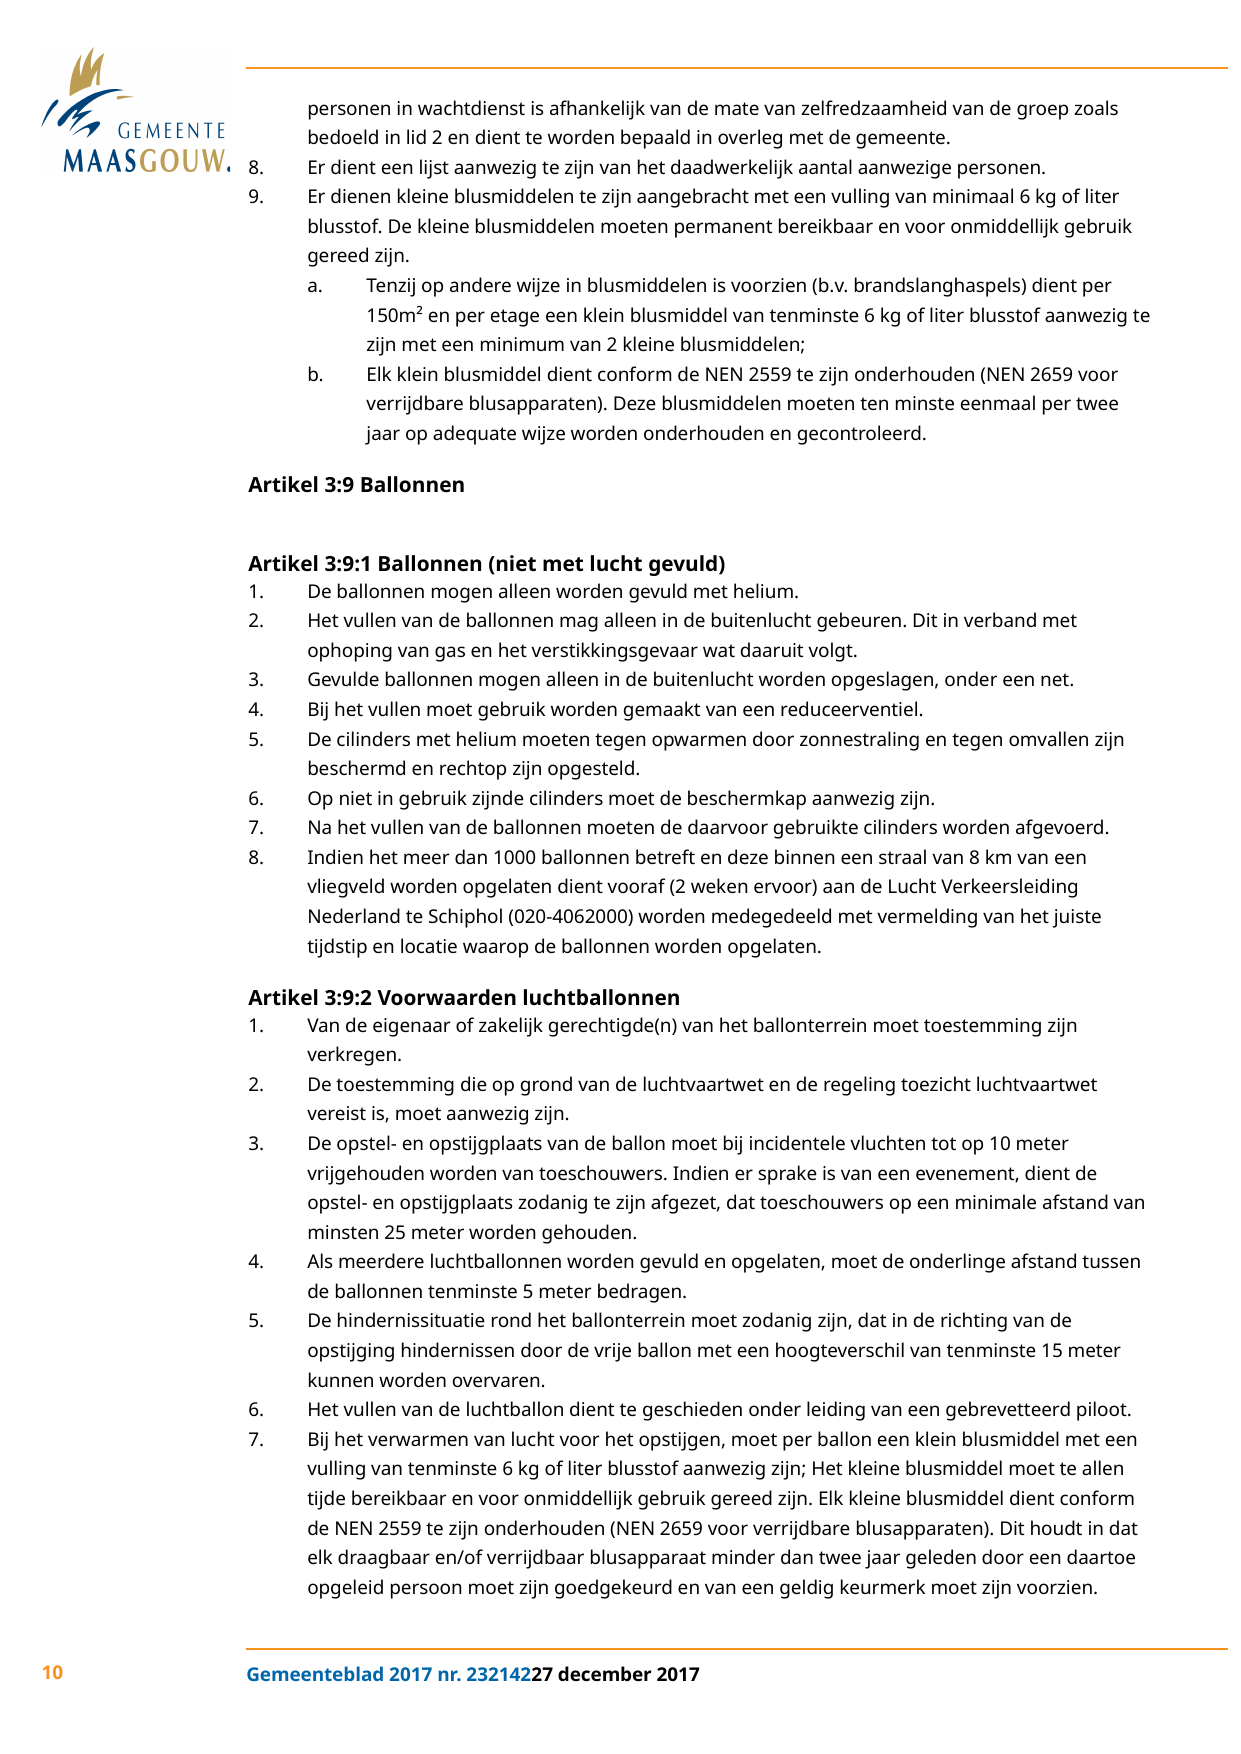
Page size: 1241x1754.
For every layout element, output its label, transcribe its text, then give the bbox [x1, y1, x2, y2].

text Artikel 3:9:1 Ballonnen (niet met lucht gevuld) [248, 549, 1152, 578]
list De cilinders met helium moeten tegen opwarmen door zonnestraling en tegen omvallen zijn beschermd en rechtop zijn opgesteld. [248, 726, 1152, 781]
list Er dienen kleine blusmiddelen te zijn aangebracht met een vulling van minimaal 6 kg of liter blusstof. De kleine blusmiddelen moeten permanent bereikbaar en voor onmiddellijk gebruik gereed zijn. [248, 183, 1152, 268]
list Er dient een lijst aanwezig te zijn van het daadwerkelijk aantal aanwezige personen. [248, 154, 1152, 180]
list Tenzij op andere wijze in blusmiddelen is voorzien (b.v. brandslanghaspels) dient per 150m² en per etage een klein blusmiddel van tenminste 6 kg of liter blusstof aanwezig te zijn met een minimum van 2 kleine blusmiddelen; [307, 272, 1152, 357]
list Na het vullen van de ballonnen moeten de daarvoor gebruikte cilinders worden afgevoerd. [248, 814, 1152, 840]
list Op niet in gebruik zijnde cilinders moet de beschermkap aanwezig zijn. [248, 785, 1152, 811]
picture [41, 47, 231, 172]
list Indien het meer dan 1000 ballonnen betreft en deze binnen een straal van 8 km van een vliegveld worden opgelaten dient vooraf (2 weken ervoor) aan de Lucht Verkeersleiding Nederland te Schiphol (020-4062000) worden medegedeeld met vermelding van het juiste tijdstip en locatie waarop de ballonnen worden opgelaten. [248, 844, 1152, 959]
list personen in wachtdienst is afhankelijk van de mate van zelfredzaamheid van de groep zoals bedoeld in lid 2 en dient te worden bepaald in overleg met de gemeente. [248, 95, 1152, 150]
list Van de eigenaar of zakelijk gerechtigde(n) van het ballonterrein moet toestemming zijn verkregen. [248, 1012, 1152, 1067]
list Bij het verwarmen van lucht voor het opstijgen, moet per ballon een klein blusmiddel met een vulling van tenminste 6 kg of liter blusstof aanwezig zijn; Het kleine blusmiddel moet te allen tijde bereikbaar en voor onmiddellijk gebruik gereed zijn. Elk kleine blusmiddel dient conform de NEN 2559 te zijn onderhouden (NEN 2659 voor verrijdbare blusapparaten). Dit houdt in dat elk draagbaar en/of verrijdbaar blusapparaat minder dan twee jaar geleden door een daartoe opgeleid persoon moet zijn goedgekeurd en van een geldig keurmerk moet zijn voorzien. [248, 1426, 1152, 1599]
list De opstel- en opstijgplaats van de ballon moet bij incidentele vluchten tot op 10 meter vrijgehouden worden van toeschouwers. Indien er sprake is van een evenement, dient de opstel- en opstijgplaats zodanig te zijn afgezet, dat toeschouwers op een minimale afstand van minsten 25 meter worden gehouden. [248, 1130, 1152, 1244]
list Bij het vullen moet gebruik worden gemaakt van een reduceerventiel. [248, 696, 1152, 722]
list Het vullen van de ballonnen mag alleen in de buitenlucht gebeuren. Dit in verband met ophoping van gas en het verstikkingsgevaar wat daaruit volgt. [248, 607, 1152, 663]
list De hindernissituatie rond het ballonterrein moet zodanig zijn, dat in de richting van de opstijging hindernissen door de vrije ballon met een hoogteverschil van tenminste 15 meter kunnen worden overvaren. [248, 1308, 1152, 1392]
text Artikel 3:9:2 Voorwaarden luchtballonnen [248, 983, 1152, 1012]
text Artikel 3:9 Ballonnen [248, 471, 1152, 499]
list Als meerdere luchtballonnen worden gevuld en opgelaten, moet de onderlinge afstand tussen de ballonnen tenminste 5 meter bedragen. [248, 1248, 1152, 1304]
list De toestemming die op grond van de luchtvaartwet en de regeling toezicht luchtvaartwet vereist is, moet aanwezig zijn. [248, 1071, 1152, 1126]
list Het vullen van de luchtballon dient te geschieden onder leiding van een gebrevetteerd piloot. [248, 1396, 1152, 1422]
list De ballonnen mogen alleen worden gevuld met helium. [248, 578, 1152, 604]
list Gevulde ballonnen mogen alleen in de buitenlucht worden opgeslagen, onder een net. [248, 667, 1152, 692]
list Elk klein blusmiddel dient conform de NEN 2559 te zijn onderhouden (NEN 2659 voor verrijdbare blusapparaten). Deze blusmiddelen moeten ten minste eenmaal per twee jaar op adequate wijze worden onderhouden en gecontroleerd. [307, 361, 1152, 446]
